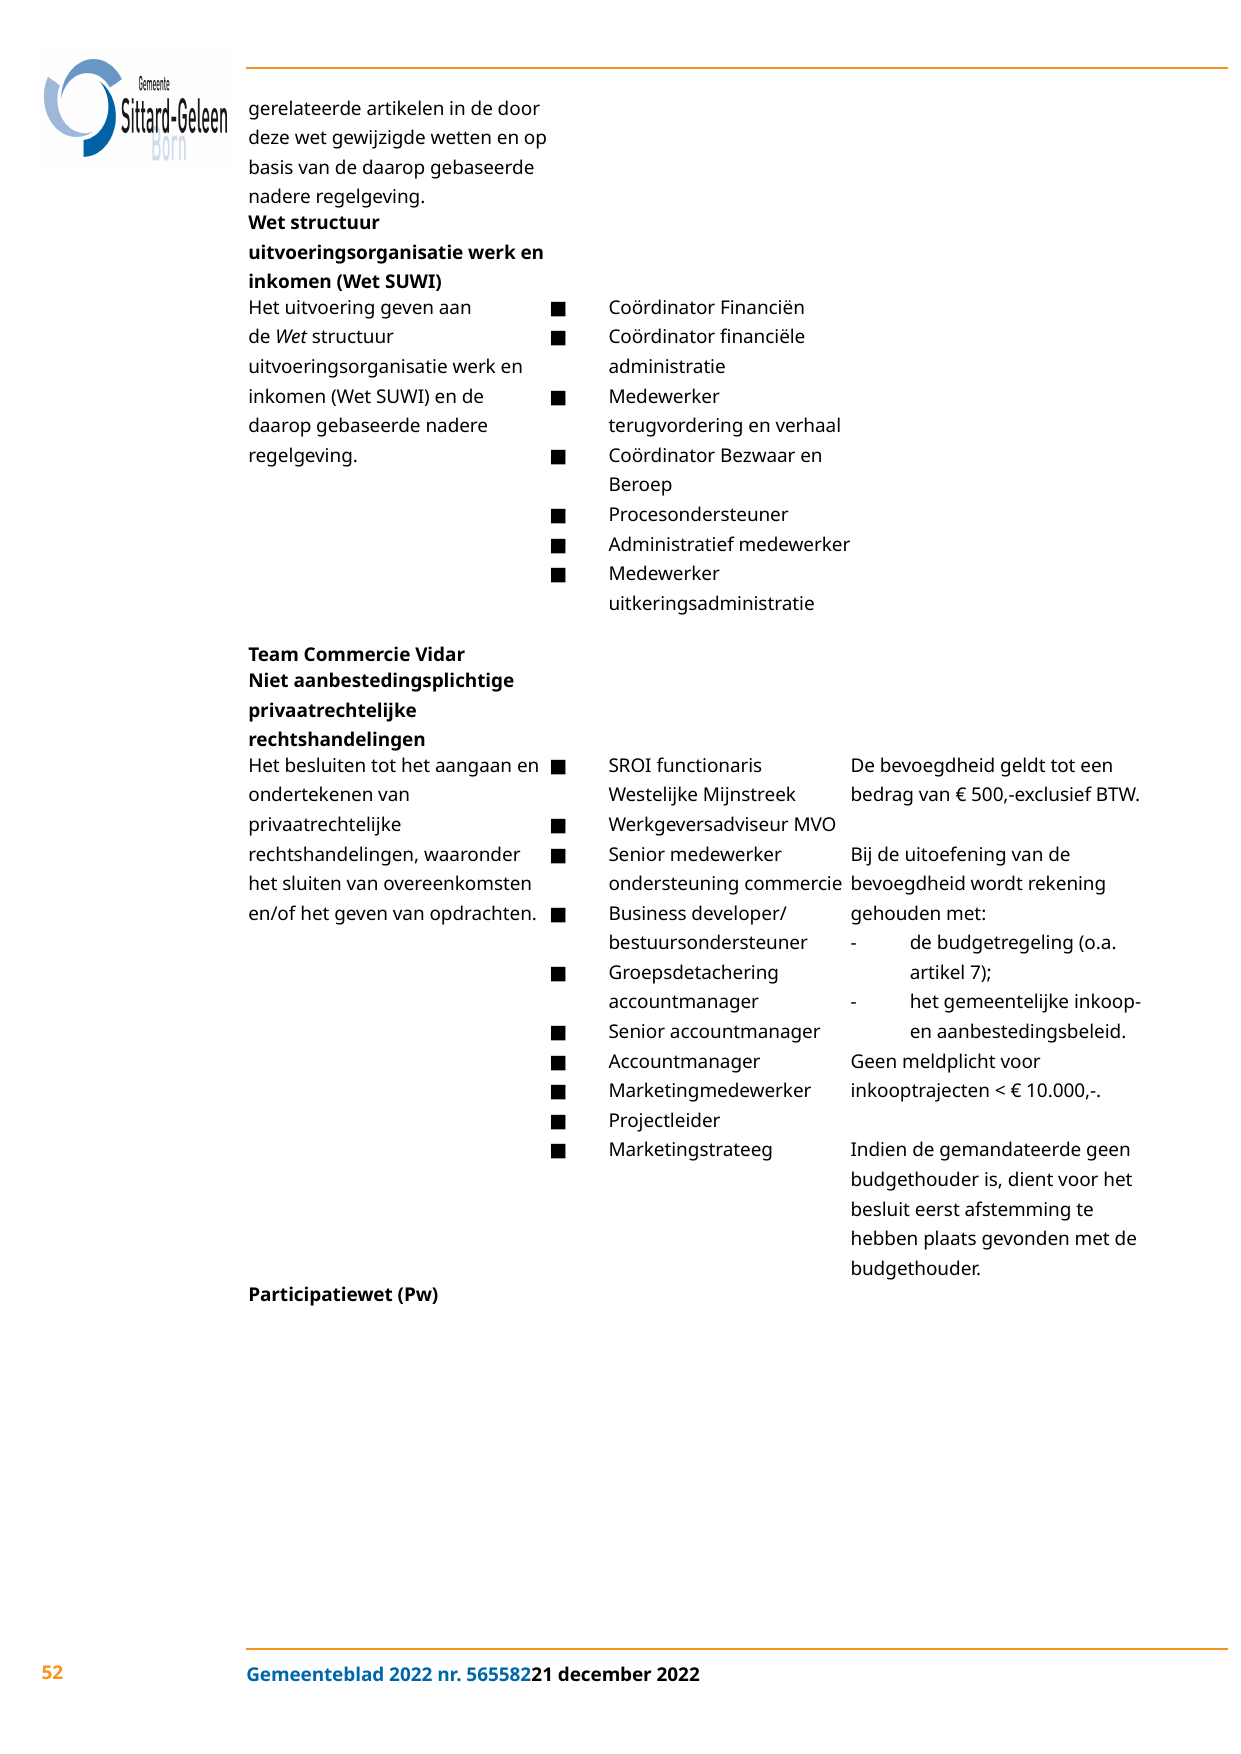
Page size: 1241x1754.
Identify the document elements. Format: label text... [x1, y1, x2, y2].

table_cell [850, 616, 1152, 641]
table_cell [850, 667, 1152, 752]
table_cell [549, 641, 850, 667]
table_cell [248, 616, 549, 641]
picture [41, 47, 231, 172]
table_cell Niet aanbestedingsplichtige privaatrechtelijke rechtshandelingen [248, 667, 549, 752]
table_cell [549, 616, 850, 641]
table_cell Team Commercie Vidar [248, 641, 549, 667]
table_cell Het besluiten tot het aangaan en ondertekenen van privaatrechtelijke rechtshandelingen, waaronder het sluiten van overeenkomsten en/of het geven van opdrachten. [248, 752, 549, 1281]
table_cell [549, 209, 850, 294]
table_cell [850, 294, 1152, 616]
table_cell [850, 641, 1152, 667]
table_cell [850, 1281, 1152, 1306]
table_cell Coördinator Financiën Coördinator financiële administratie Medewerker terugvordering en verhaal Coördinator Bezwaar en Beroep Procesondersteuner Administratief medewerker Medewerker uitkeringsadministratie [549, 294, 850, 616]
table_cell [850, 95, 1152, 209]
table_cell SROI functionaris Westelijke Mijnstreek Werkgeversadviseur MVO Senior medewerker ondersteuning commercie Business developer/ bestuursondersteuner Groepsdetachering accountmanager Senior accountmanager Accountmanager Marketingmedewerker Projectleider Marketingstrateeg [549, 752, 850, 1281]
table_cell [549, 1281, 850, 1306]
table_cell Het uitvoering geven aan de Wet structuur uitvoeringsorganisatie werk en inkomen (Wet SUWI) en de daarop gebaseerde nadere regelgeving. [248, 294, 549, 616]
table_cell De bevoegdheid geldt tot een bedrag van € 500,-exclusief BTW. Bij de uitoefening van de bevoegdheid wordt rekening gehouden met: de budgetregeling (o.a. artikel 7); het gemeentelijke inkoop- en aanbestedingsbeleid. Geen meldplicht voor inkooptrajecten < € 10.000,-. Indien de gemandateerde geen budgethouder is, dient voor het besluit eerst afstemming te hebben plaats gevonden met de budgethouder. [850, 752, 1152, 1281]
table_cell [850, 209, 1152, 294]
table_cell gerelateerde artikelen in de door deze wet gewijzigde wetten en op basis van de daarop gebaseerde nadere regelgeving. [248, 95, 549, 209]
table_cell Wet structuur uitvoeringsorganisatie werk en inkomen (Wet SUWI) [248, 209, 549, 294]
table_cell [549, 95, 850, 209]
table_cell Participatiewet (Pw) [248, 1281, 549, 1306]
table_cell [549, 667, 850, 752]
